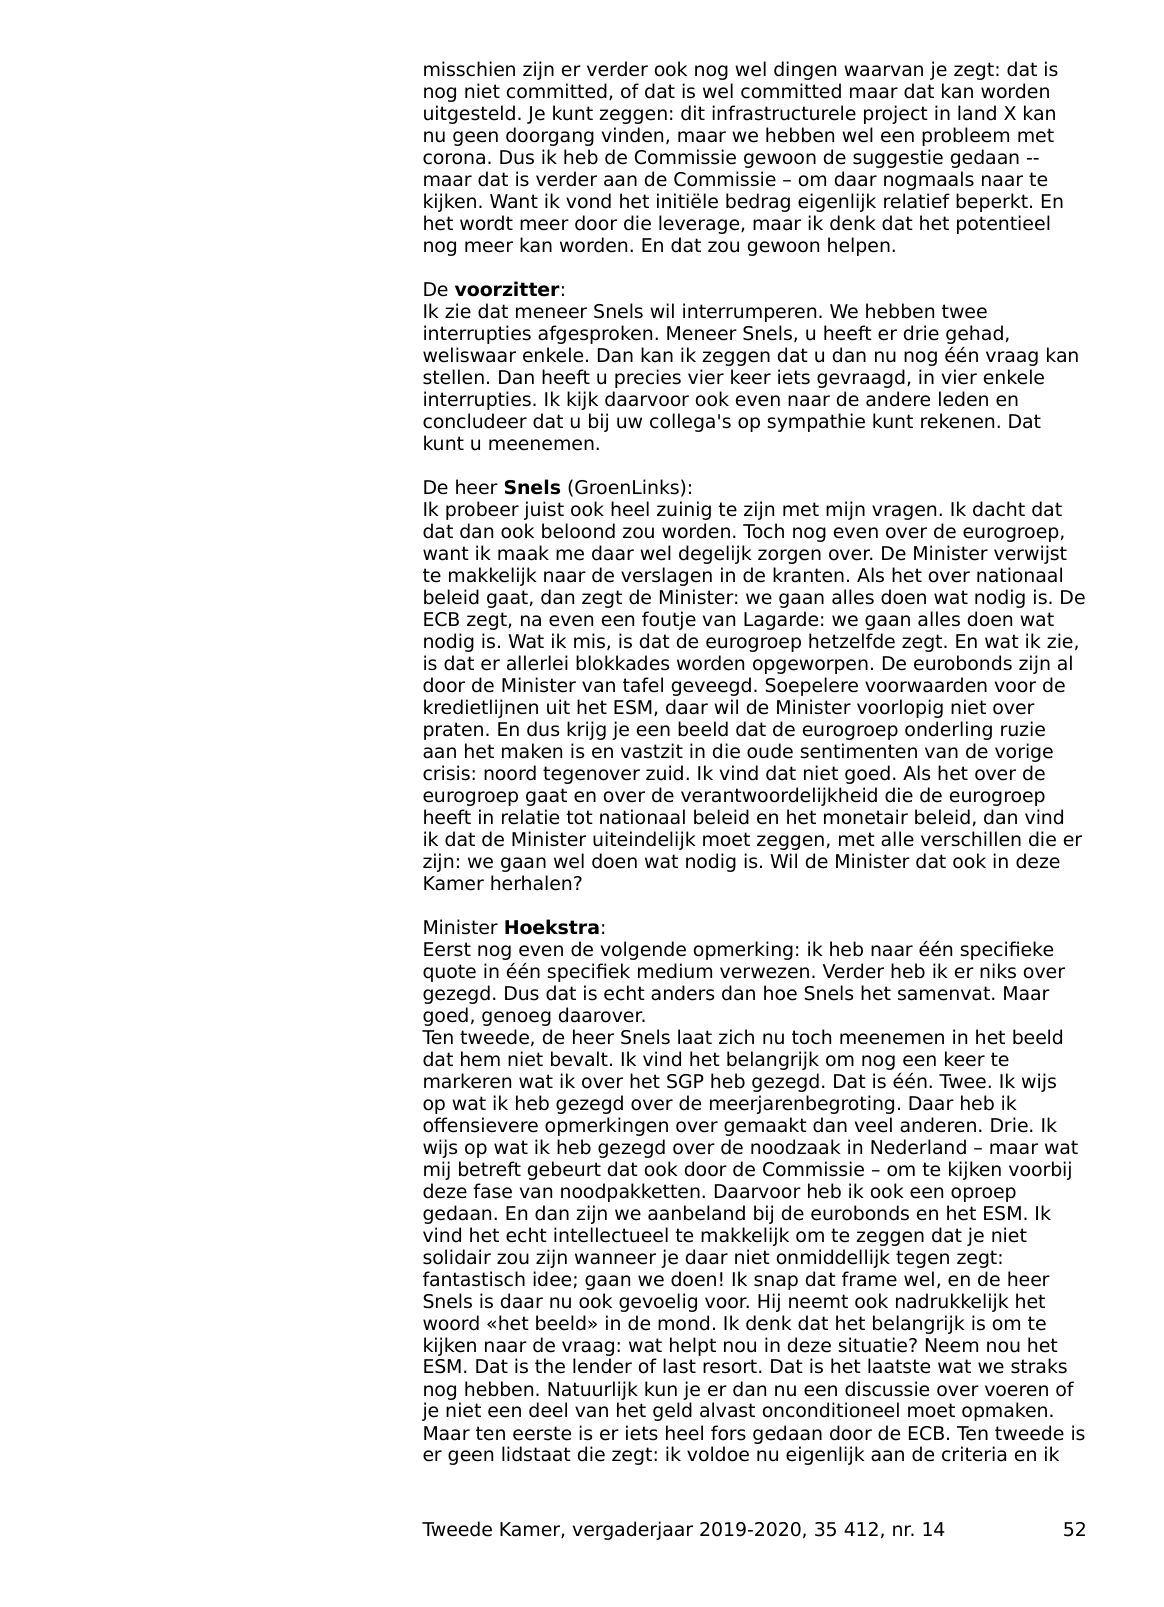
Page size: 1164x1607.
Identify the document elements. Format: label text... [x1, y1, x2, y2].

text Minister Hoekstra: [422, 917, 1087, 939]
text misschien zijn er verder ook nog wel dingen waarvan je zegt: dat is nog niet committed, of dat is wel committed maar dat kan worden uitgesteld. Je kunt zeggen: dit infrastructurele project in land X kan nu geen doorgang vinden, maar we hebben wel een probleem met corona. Dus ik heb de Commissie gewoon de suggestie gedaan --maar dat is verder aan de Commissie – om daar nogmaals naar te kijken. Want ik vond het initiële bedrag eigenlijk relatief beperkt. En het wordt meer door die leverage, maar ik denk dat het potentieel nog meer kan worden. En dat zou gewoon helpen. [422, 59, 1087, 257]
text Ik probeer juist ook heel zuinig te zijn met mijn vragen. Ik dacht dat dat dan ook beloond zou worden. Toch nog even over de eurogroep, want ik maak me daar wel degelijk zorgen over. De Minister verwijst te makkelijk naar de verslagen in de kranten. Als het over nationaal beleid gaat, dan zegt de Minister: we gaan alles doen wat nodig is. De ECB zegt, na even een foutje van Lagarde: we gaan alles doen wat nodig is. Wat ik mis, is dat de eurogroep hetzelfde zegt. En wat ik zie, is dat er allerlei blokkades worden opgeworpen. De eurobonds zijn al door de Minister van tafel geveegd. Soepelere voorwaarden voor de kredietlijnen uit het ESM, daar wil de Minister voorlopig niet over praten. En dus krijg je een beeld dat de eurogroep onderling ruzie aan het maken is en vastzit in die oude sentimenten van de vorige crisis: noord tegenover zuid. Ik vind dat niet goed. Als het over de eurogroep gaat en over de verantwoordelijkheid die de eurogroep heeft in relatie tot nationaal beleid en het monetair beleid, dan vind ik dat de Minister uiteindelijk moet zeggen, met alle verschillen die er zijn: we gaan wel doen wat nodig is. Wil de Minister dat ook in deze Kamer herhalen? [422, 499, 1087, 895]
text Eerst nog even de volgende opmerking: ik heb naar één specifieke quote in één specifiek medium verwezen. Verder heb ik er niks over gezegd. Dus dat is echt anders dan hoe Snels het samenvat. Maar goed, genoeg daarover. [422, 939, 1087, 1027]
text Ten tweede, de heer Snels laat zich nu toch meenemen in het beeld dat hem niet bevalt. Ik vind het belangrijk om nog een keer te markeren wat ik over het SGP heb gezegd. Dat is één. Twee. Ik wijs op wat ik heb gezegd over de meerjarenbegroting. Daar heb ik offensievere opmerkingen over gemaakt dan veel anderen. Drie. Ik wijs op wat ik heb gezegd over de noodzaak in Nederland – maar wat mij betreft gebeurt dat ook door de Commissie – om te kijken voorbij deze fase van noodpakketten. Daarvoor heb ik ook een oproep gedaan. En dan zijn we aanbeland bij de eurobonds en het ESM. Ik vind het echt intellectueel te makkelijk om te zeggen dat je niet solidair zou zijn wanneer je daar niet onmiddellijk tegen zegt: fantastisch idee; gaan we doen! Ik snap dat frame wel, en de heer Snels is daar nu ook gevoelig voor. Hij neemt ook nadrukkelijk het woord «het beeld» in de mond. Ik denk dat het belangrijk is om te kijken naar de vraag: wat helpt nou in deze situatie? Neem nou het ESM. Dat is the lender of last resort. Dat is het laatste wat we straks nog hebben. Natuurlijk kun je er dan nu een discussie over voeren of je niet een deel van het geld alvast onconditioneel moet opmaken. Maar ten eerste is er iets heel fors gedaan door de ECB. Ten tweede is er geen lidstaat die zegt: ik voldoe nu eigenlijk aan de criteria en ik [422, 1027, 1087, 1466]
text De voorzitter: [422, 279, 1087, 301]
text Ik zie dat meneer Snels wil interrumperen. We hebben twee interrupties afgesproken. Meneer Snels, u heeft er drie gehad, weliswaar enkele. Dan kan ik zeggen dat u dan nu nog één vraag kan stellen. Dan heeft u precies vier keer iets gevraagd, in vier enkele interrupties. Ik kijk daarvoor ook even naar de andere leden en concludeer dat u bij uw collega's op sympathie kunt rekenen. Dat kunt u meenemen. [422, 301, 1087, 455]
text De heer Snels (GroenLinks): [422, 477, 1087, 499]
